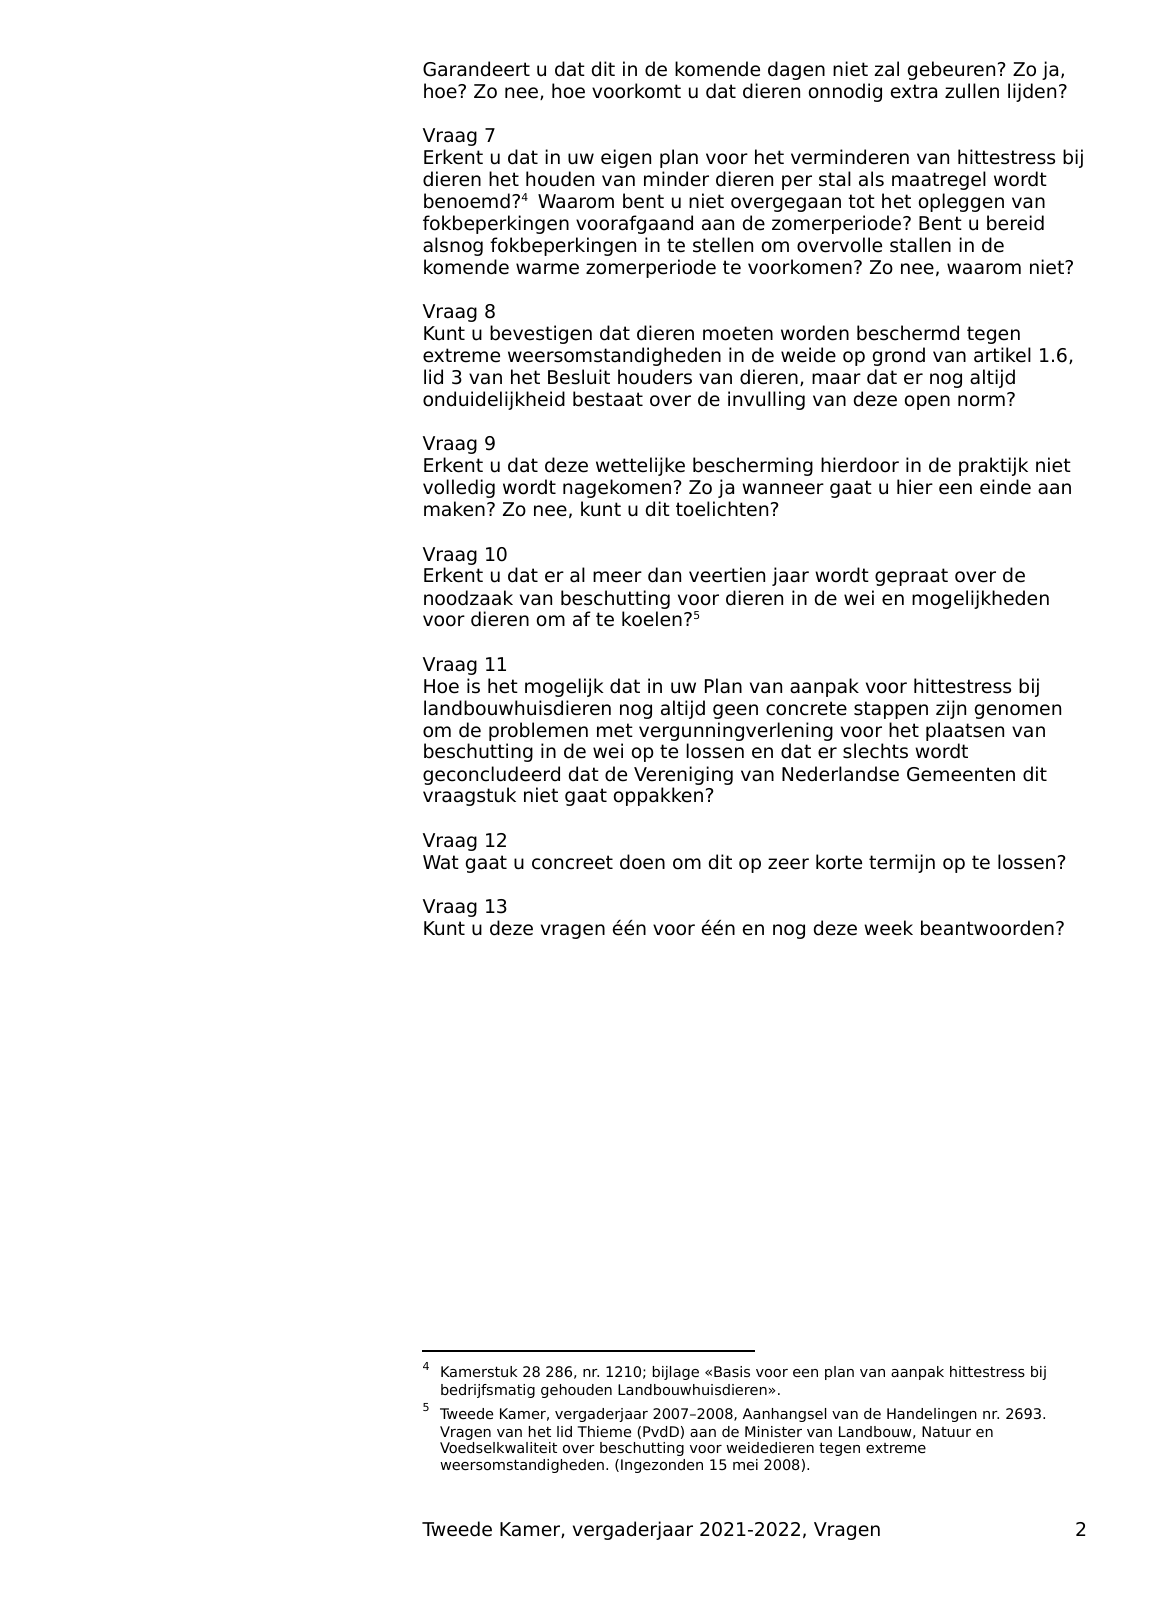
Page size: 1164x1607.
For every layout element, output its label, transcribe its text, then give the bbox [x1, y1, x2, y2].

text Kamerstuk 28 286, nr. 1210; bijlage «Basis voor een plan van aanpak hittestress bij bedrijfsmatig gehouden Landbouwhuisdieren». [422, 1360, 1087, 1399]
text Vraag 11 [422, 653, 1087, 676]
text Vraag 8 [422, 301, 1087, 323]
text Kunt u bevestigen dat dieren moeten worden beschermd tegen extreme weersomstandigheden in de weide op grond van artikel 1.6, lid 3 van het Besluit houders van dieren, maar dat er nog altijd onduidelijkheid bestaat over de invulling van deze open norm? [422, 323, 1087, 411]
text Vraag 10 [422, 543, 1087, 565]
text Vraag 12 [422, 829, 1087, 852]
text Tweede Kamer, vergaderjaar 2007–2008, Aanhangsel van de Handelingen nr. 2693. Vragen van het lid Thieme (PvdD) aan de Minister van Landbouw, Natuur en Voedselkwaliteit over beschutting voor weidedieren tegen extreme weersomstandigheden. (Ingezonden 15 mei 2008). [422, 1402, 1087, 1474]
text Vraag 9 [422, 433, 1087, 455]
text Erkent u dat er al meer dan veertien jaar wordt gepraat over de noodzaak van beschutting voor dieren in de wei en mogelijkheden voor dieren om af te koelen? [422, 565, 1087, 631]
text Vraag 7 [422, 125, 1087, 147]
text Erkent u dat in uw eigen plan voor het verminderen van hittestress bij dieren het houden van minder dieren per stal als maatregel wordt benoemd? Waarom bent u niet overgegaan tot het opleggen van fokbeperkingen voorafgaand aan de zomerperiode? Bent u bereid alsnog fokbeperkingen in te stellen om overvolle stallen in de komende warme zomerperiode te voorkomen? Zo nee, waarom niet? [422, 147, 1087, 279]
text Garandeert u dat dit in de komende dagen niet zal gebeuren? Zo ja, hoe? Zo nee, hoe voorkomt u dat dieren onnodig extra zullen lijden? [422, 59, 1087, 103]
text Kunt u deze vragen één voor één en nog deze week beantwoorden? [422, 918, 1087, 940]
text Vraag 13 [422, 896, 1087, 918]
text Hoe is het mogelijk dat in uw Plan van aanpak voor hittestress bij landbouwhuisdieren nog altijd geen concrete stappen zijn genomen om de problemen met vergunningverlening voor het plaatsen van beschutting in de wei op te lossen en dat er slechts wordt geconcludeerd dat de Vereniging van Nederlandse Gemeenten dit vraagstuk niet gaat oppakken? [422, 676, 1087, 807]
text Erkent u dat deze wettelijke bescherming hierdoor in de praktijk niet volledig wordt nagekomen? Zo ja wanneer gaat u hier een einde aan maken? Zo nee, kunt u dit toelichten? [422, 455, 1087, 521]
text Wat gaat u concreet doen om dit op zeer korte termijn op te lossen? [422, 852, 1087, 873]
